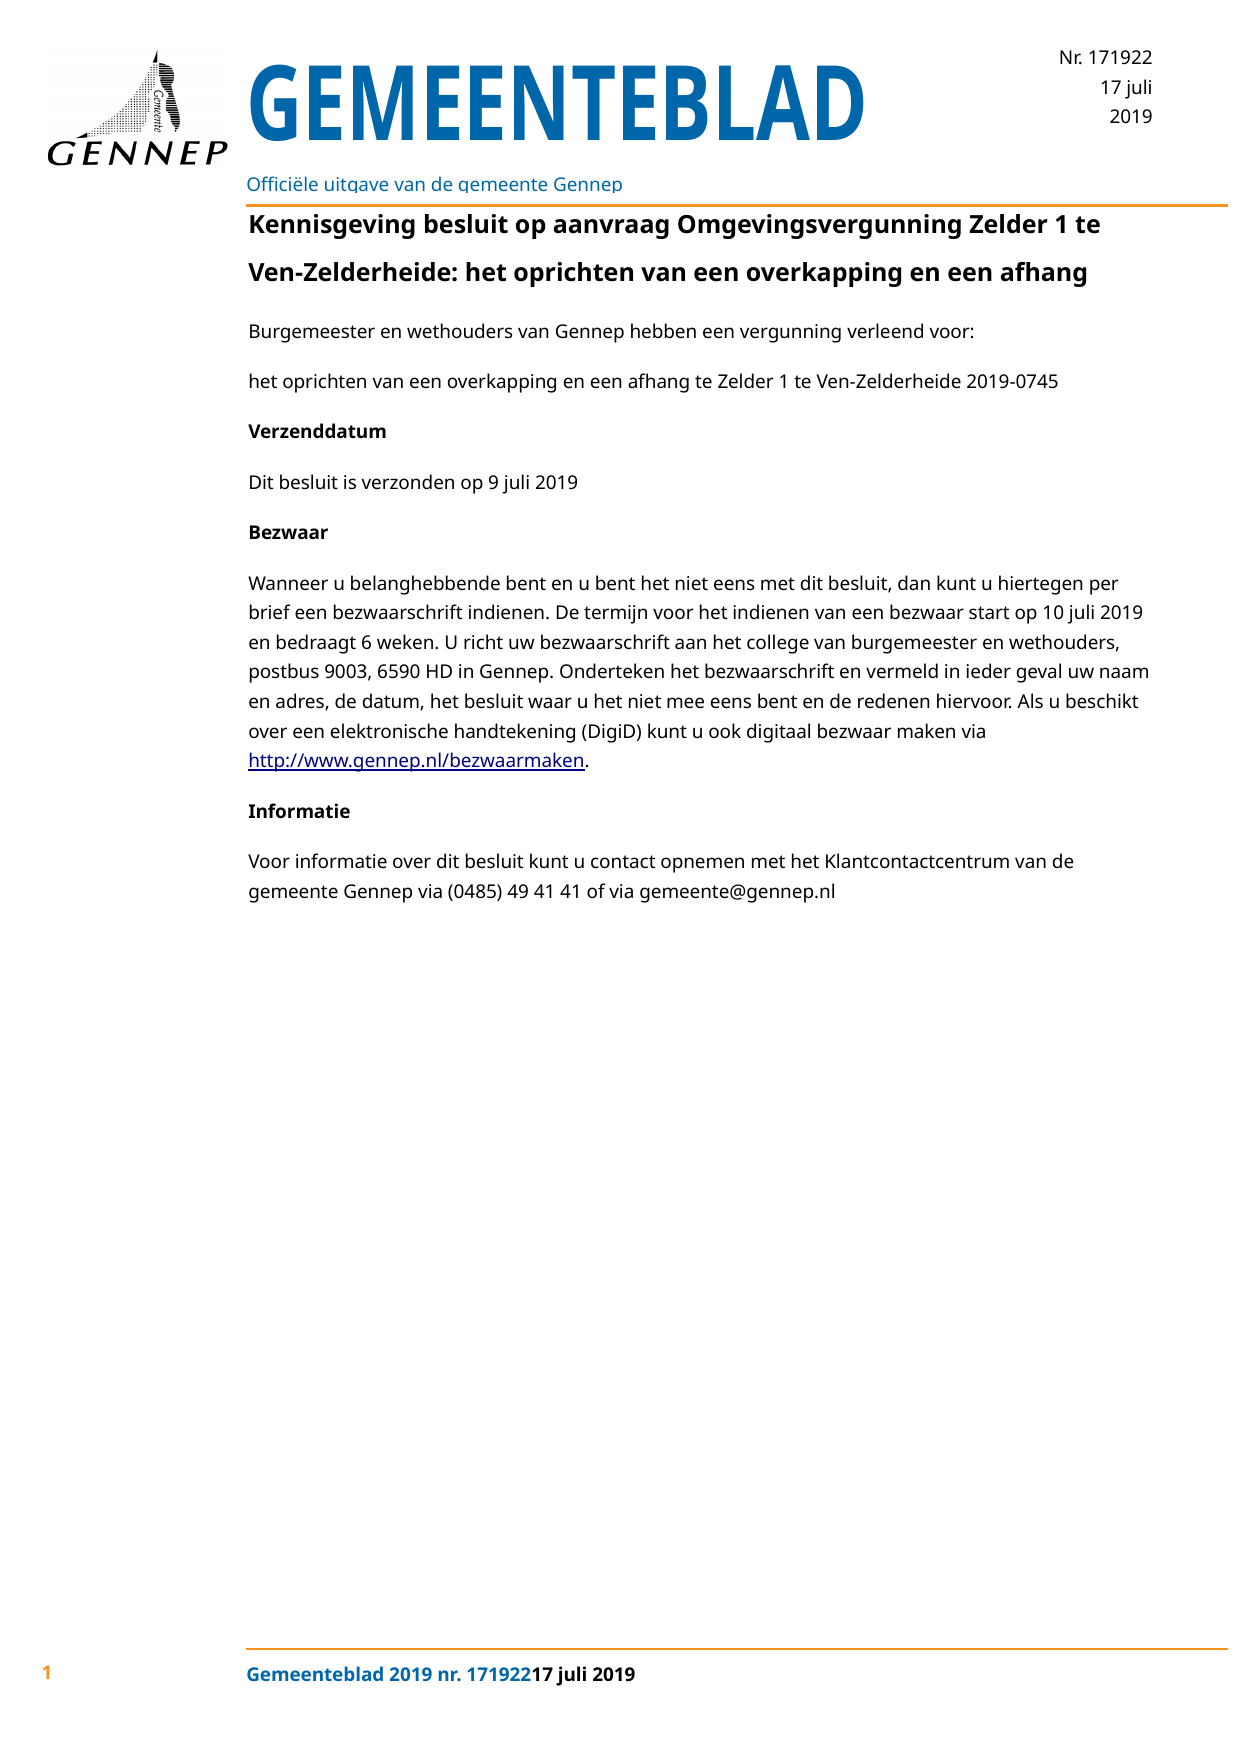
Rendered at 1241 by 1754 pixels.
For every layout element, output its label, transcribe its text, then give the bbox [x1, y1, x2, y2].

picture [41, 47, 231, 172]
text het oprichten van een overkapping en een afhang te Zelder 1 te Ven-Zelderheide 2019-0745 [248, 368, 1152, 394]
text Dit besluit is verzonden op 9 juli 2019 [248, 469, 1152, 495]
text Kennisgeving besluit op aanvraag Omgevingsvergunning Zelder 1 te Ven-Zelderheide: het oprichten van een overkapping en een afhang [248, 207, 1152, 288]
text Voor informatie over dit besluit kunt u contact opnemen met het Klantcontactcentrum van de gemeente Gennep via (0485) 49 41 41 of via gemeente@gennep.nl [248, 848, 1152, 904]
text Bezwaar [248, 519, 1152, 545]
text Wanneer u belanghebbende bent en u bent het niet eens met dit besluit, dan kunt u hiertegen per brief een bezwaarschrift indienen. De termijn voor het indienen van een bezwaar start op 10 juli 2019 en bedraagt 6 weken. U richt uw bezwaarschrift aan het college van burgemeester en wethouders, postbus 9003, 6590 HD in Gennep. Onderteken het bezwaarschrift en vermeld in ieder geval uw naam en adres, de datum, het besluit waar u het niet mee eens bent en de redenen hiervoor. Als u beschikt over een elektronische handtekening (DigiD) kunt u ook digitaal bezwaar maken via http://www.gennep.nl/bezwaarmaken. [248, 570, 1152, 773]
text Verzenddatum [248, 419, 1152, 444]
text Informatie [248, 798, 1152, 824]
text Burgemeester en wethouders van Gennep hebben een vergunning verleend voor: [248, 318, 1152, 344]
